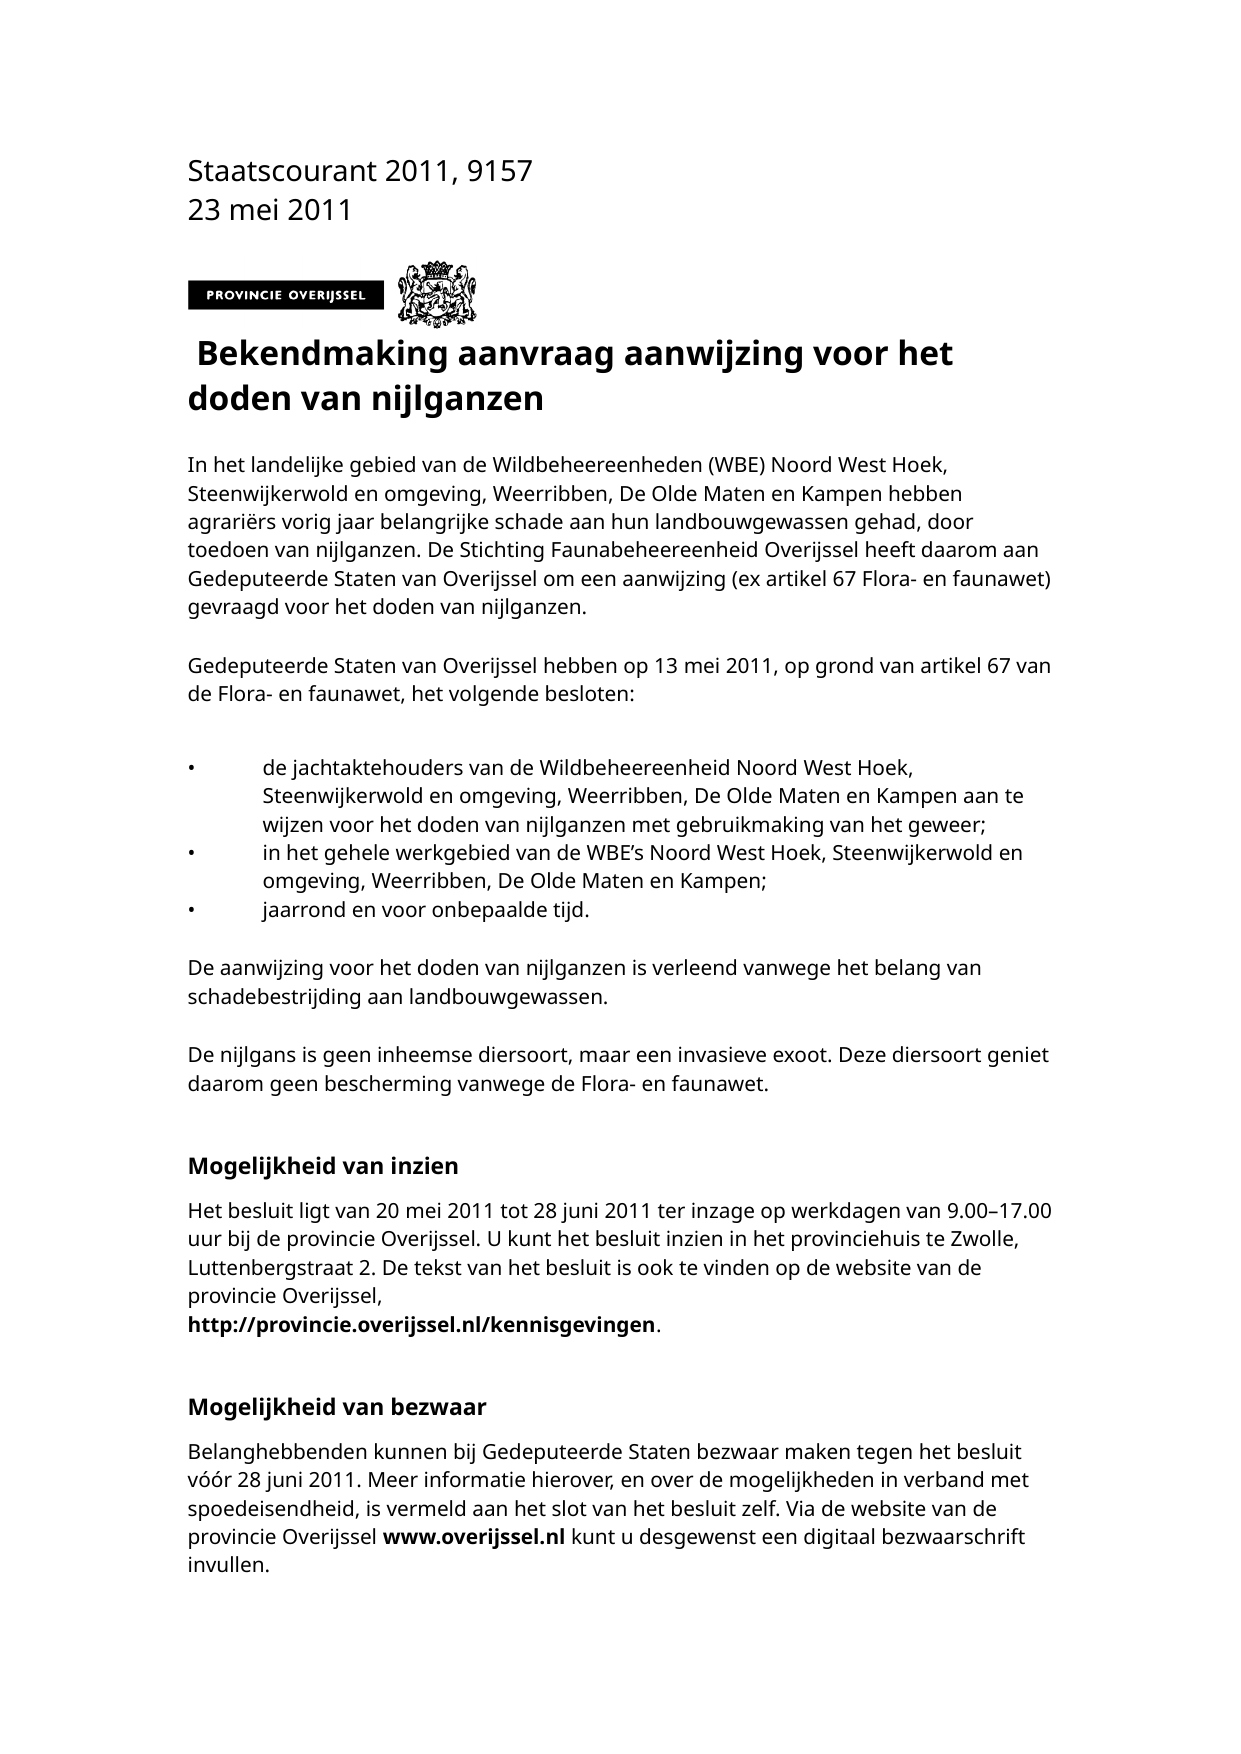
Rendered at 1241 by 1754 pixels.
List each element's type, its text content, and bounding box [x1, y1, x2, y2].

text De aanwijzing voor het doden van nijlganzen is verleend vanwege het belang van schadebestrijding aan landbouwgewassen. [187, 953, 1053, 1010]
text 23 mei 2011 [187, 190, 1053, 229]
text Gedeputeerde Staten van Overijssel hebben op 13 mei 2011, op grond van artikel 67 van de Flora- en faunawet, het volgende besloten: [187, 651, 1053, 708]
text Belanghebbenden kunnen bij Gedeputeerde Staten bezwaar maken tegen het besluit vóór 28 juni 2011. Meer informatie hierover, en over de mogelijkheden in verband met spoedeisendheid, is vermeld aan het slot van het besluit zelf. Via de website van de provincie Overijssel www.overijssel.nl kunt u desgewenst een digitaal bezwaarschrift invullen. [187, 1437, 1053, 1579]
text Het besluit ligt van 20 mei 2011 tot 28 juni 2011 ter inzage op werkdagen van 9.00–17.00 uur bij de provincie Overijssel. U kunt het besluit inzien in het provinciehuis te Zwolle, Luttenbergstraat 2. De tekst van het besluit is ook te vinden op de website van de provincie Overijssel, [187, 1196, 1053, 1310]
list in het gehele werkgebied van de WBE’s Noord West Hoek, Steenwijkerwold en omgeving, Weerribben, De Olde Maten en Kampen; [187, 838, 1053, 895]
subtitle Mogelijkheid van bezwaar [187, 1391, 1053, 1422]
list jaarrond en voor onbepaalde tijd. [187, 895, 1053, 923]
text Staatscourant 2011, 9157 [187, 150, 1053, 190]
subtitle Mogelijkheid van inzien [187, 1150, 1053, 1181]
text De nijlgans is geen inheemse diersoort, maar een invasieve exoot. Deze diersoort geniet daarom geen bescherming vanwege de Flora- en faunawet. [187, 1040, 1053, 1097]
text In het landelijke gebied van de Wildbeheereenheden (WBE) Noord West Hoek, Steenwijkerwold en omgeving, Weerribben, De Olde Maten en Kampen hebben agrariërs vorig jaar belangrijke schade aan hun landbouwgewassen gehad, door toedoen van nijlganzen. De Stichting Faunabeheereenheid Overijssel heeft daarom aan Gedeputeerde Staten van Overijssel om een aanwijzing (ex artikel 67 Flora- en faunawet) gevraagd voor het doden van nijlganzen. [187, 450, 1053, 621]
subtitle Bekendmaking aanvraag aanwijzing voor het doden van nijlganzen [187, 271, 1053, 420]
picture [187, 258, 477, 330]
list de jachtaktehouders van de Wildbeheereenheid Noord West Hoek, Steenwijkerwold en omgeving, Weerribben, De Olde Maten en Kampen aan te wijzen voor het doden van nijlganzen met gebruikmaking van het geweer; [187, 753, 1053, 838]
text http://provincie.overijssel.nl/kennisgevingen. [187, 1310, 1053, 1338]
